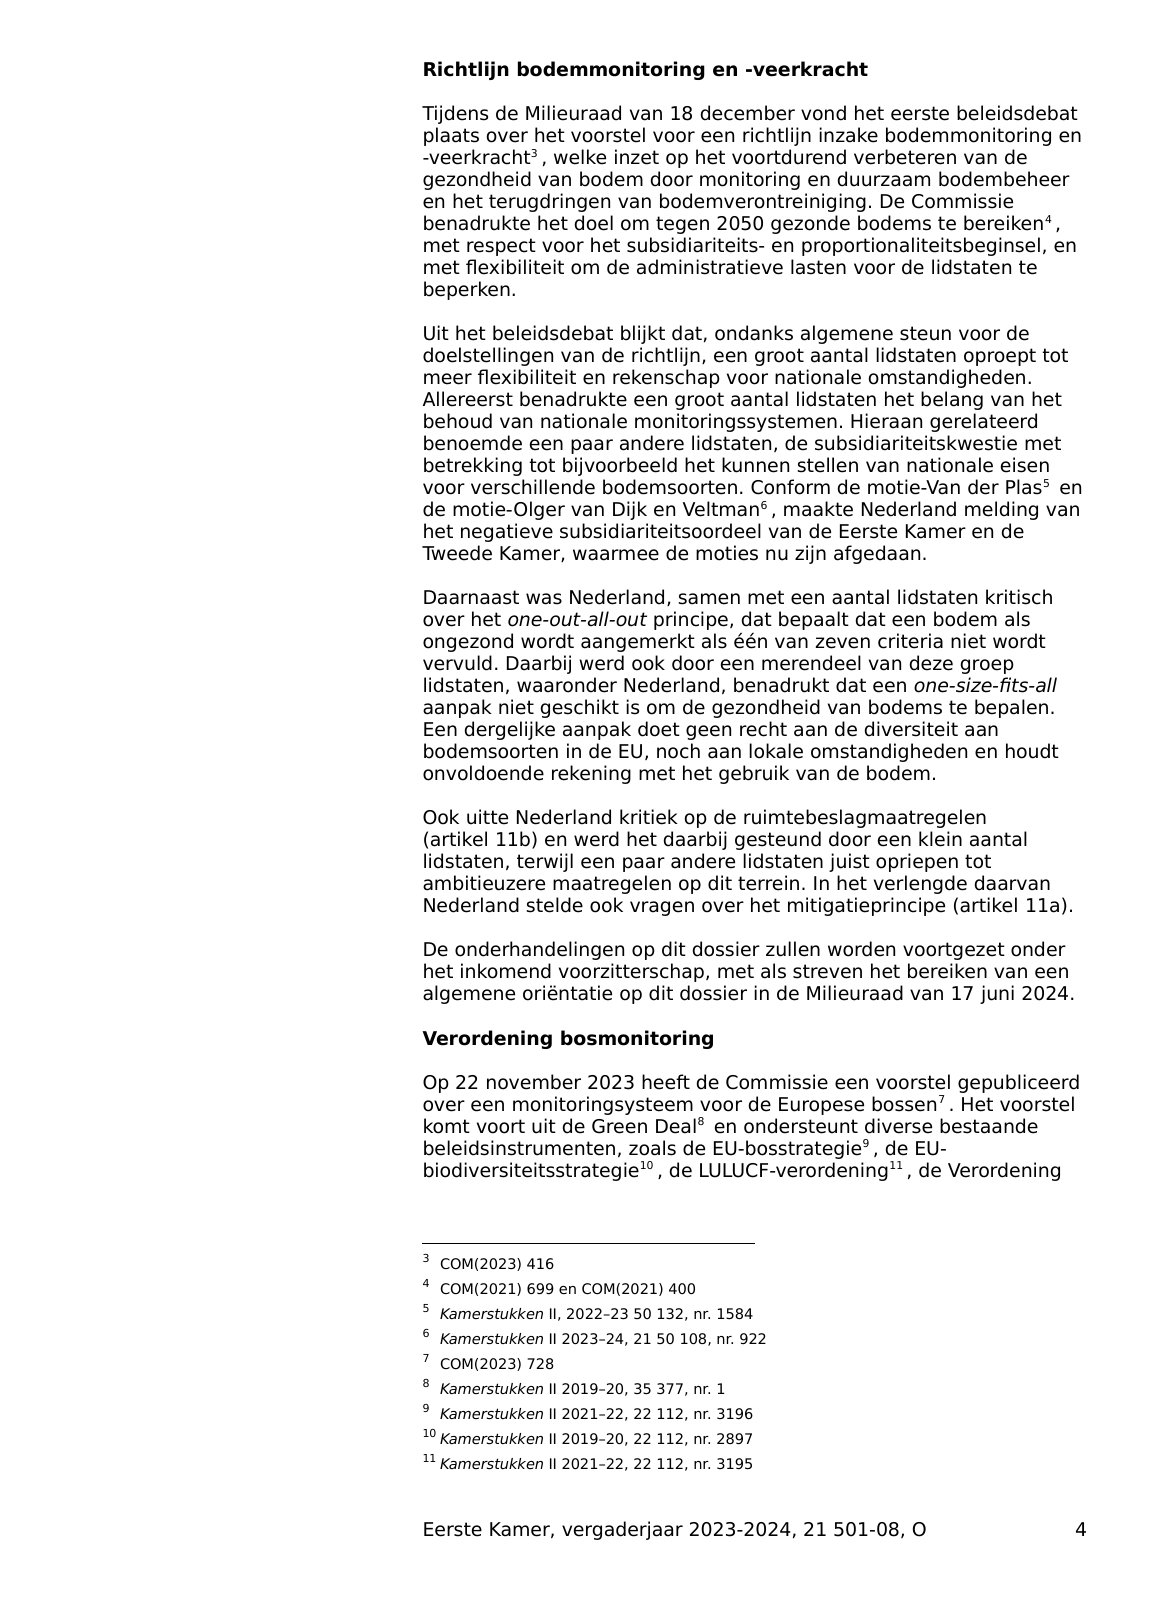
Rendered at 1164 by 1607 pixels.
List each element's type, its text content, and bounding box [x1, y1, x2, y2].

text COM(2023) 728 [422, 1352, 1087, 1374]
text Kamerstukken II 2021–22, 22 112, nr. 3196 [422, 1402, 1087, 1424]
text Kamerstukken II 2023–24, 21 50 108, nr. 922 [422, 1327, 1087, 1349]
text Op 22 november 2023 heeft de Commissie een voorstel gepubliceerd over een monitoringsysteem voor de Europese bossen. Het voorstel komt voort uit de Green Deal en ondersteunt diverse bestaande beleidsinstrumenten, zoals de EU-bosstrategie, de EU-biodiversiteitsstrategie, de LULUCF-verordening, de Verordening [422, 1072, 1087, 1181]
text Kamerstukken II 2021–22, 22 112, nr. 3195 [422, 1452, 1087, 1474]
text Kamerstukken II, 2022–23 50 132, nr. 1584 [422, 1302, 1087, 1324]
text De onderhandelingen op dit dossier zullen worden voortgezet onder het inkomend voorzitterschap, met als streven het bereiken van een algemene oriëntatie op dit dossier in de Milieuraad van 17 juni 2024. [422, 939, 1087, 1005]
text COM(2023) 416 [422, 1252, 1087, 1274]
text Daarnaast was Nederland, samen met een aantal lidstaten kritisch over het one-out-all-out principe, dat bepaalt dat een bodem als ongezond wordt aangemerkt als één van zeven criteria niet wordt vervuld. Daarbij werd ook door een merendeel van deze groep lidstaten, waaronder Nederland, benadrukt dat een one-size-fits-all aanpak niet geschikt is om de gezondheid van bodems te bepalen. Een dergelijke aanpak doet geen recht aan de diversiteit aan bodemsoorten in de EU, noch aan lokale omstandigheden en houdt onvoldoende rekening met het gebruik van de bodem. [422, 587, 1087, 785]
text Kamerstukken II 2019–20, 22 112, nr. 2897 [422, 1427, 1087, 1449]
text Tijdens de Milieuraad van 18 december vond het eerste beleidsdebat plaats over het voorstel voor een richtlijn inzake bodemmonitoring en -veerkracht, welke inzet op het voortdurend verbeteren van de gezondheid van bodem door monitoring en duurzaam bodembeheer en het terugdringen van bodemverontreiniging. De Commissie benadrukte het doel om tegen 2050 gezonde bodems te bereiken, met respect voor het subsidiariteits- en proportionaliteitsbeginsel, en met flexibiliteit om de administratieve lasten voor de lidstaten te beperken. [422, 103, 1087, 301]
subtitle Richtlijn bodemmonitoring en -veerkracht [422, 59, 1087, 81]
text Ook uitte Nederland kritiek op de ruimtebeslagmaatregelen (artikel 11b) en werd het daarbij gesteund door een klein aantal lidstaten, terwijl een paar andere lidstaten juist opriepen tot ambitieuzere maatregelen op dit terrein. In het verlengde daarvan Nederland stelde ook vragen over het mitigatieprincipe (artikel 11a). [422, 807, 1087, 917]
text Uit het beleidsdebat blijkt dat, ondanks algemene steun voor de doelstellingen van de richtlijn, een groot aantal lidstaten oproept tot meer flexibiliteit en rekenschap voor nationale omstandigheden. Allereerst benadrukte een groot aantal lidstaten het belang van het behoud van nationale monitoringssystemen. Hieraan gerelateerd benoemde een paar andere lidstaten, de subsidiariteitskwestie met betrekking tot bijvoorbeeld het kunnen stellen van nationale eisen voor verschillende bodemsoorten. Conform de motie-Van der Plas en de motie-Olger van Dijk en Veltman, maakte Nederland melding van het negatieve subsidiariteitsoordeel van de Eerste Kamer en de Tweede Kamer, waarmee de moties nu zijn afgedaan. [422, 323, 1087, 565]
subtitle Verordening bosmonitoring [422, 1027, 1087, 1049]
text Kamerstukken II 2019–20, 35 377, nr. 1 [422, 1377, 1087, 1399]
text COM(2021) 699 en COM(2021) 400 [422, 1277, 1087, 1299]
